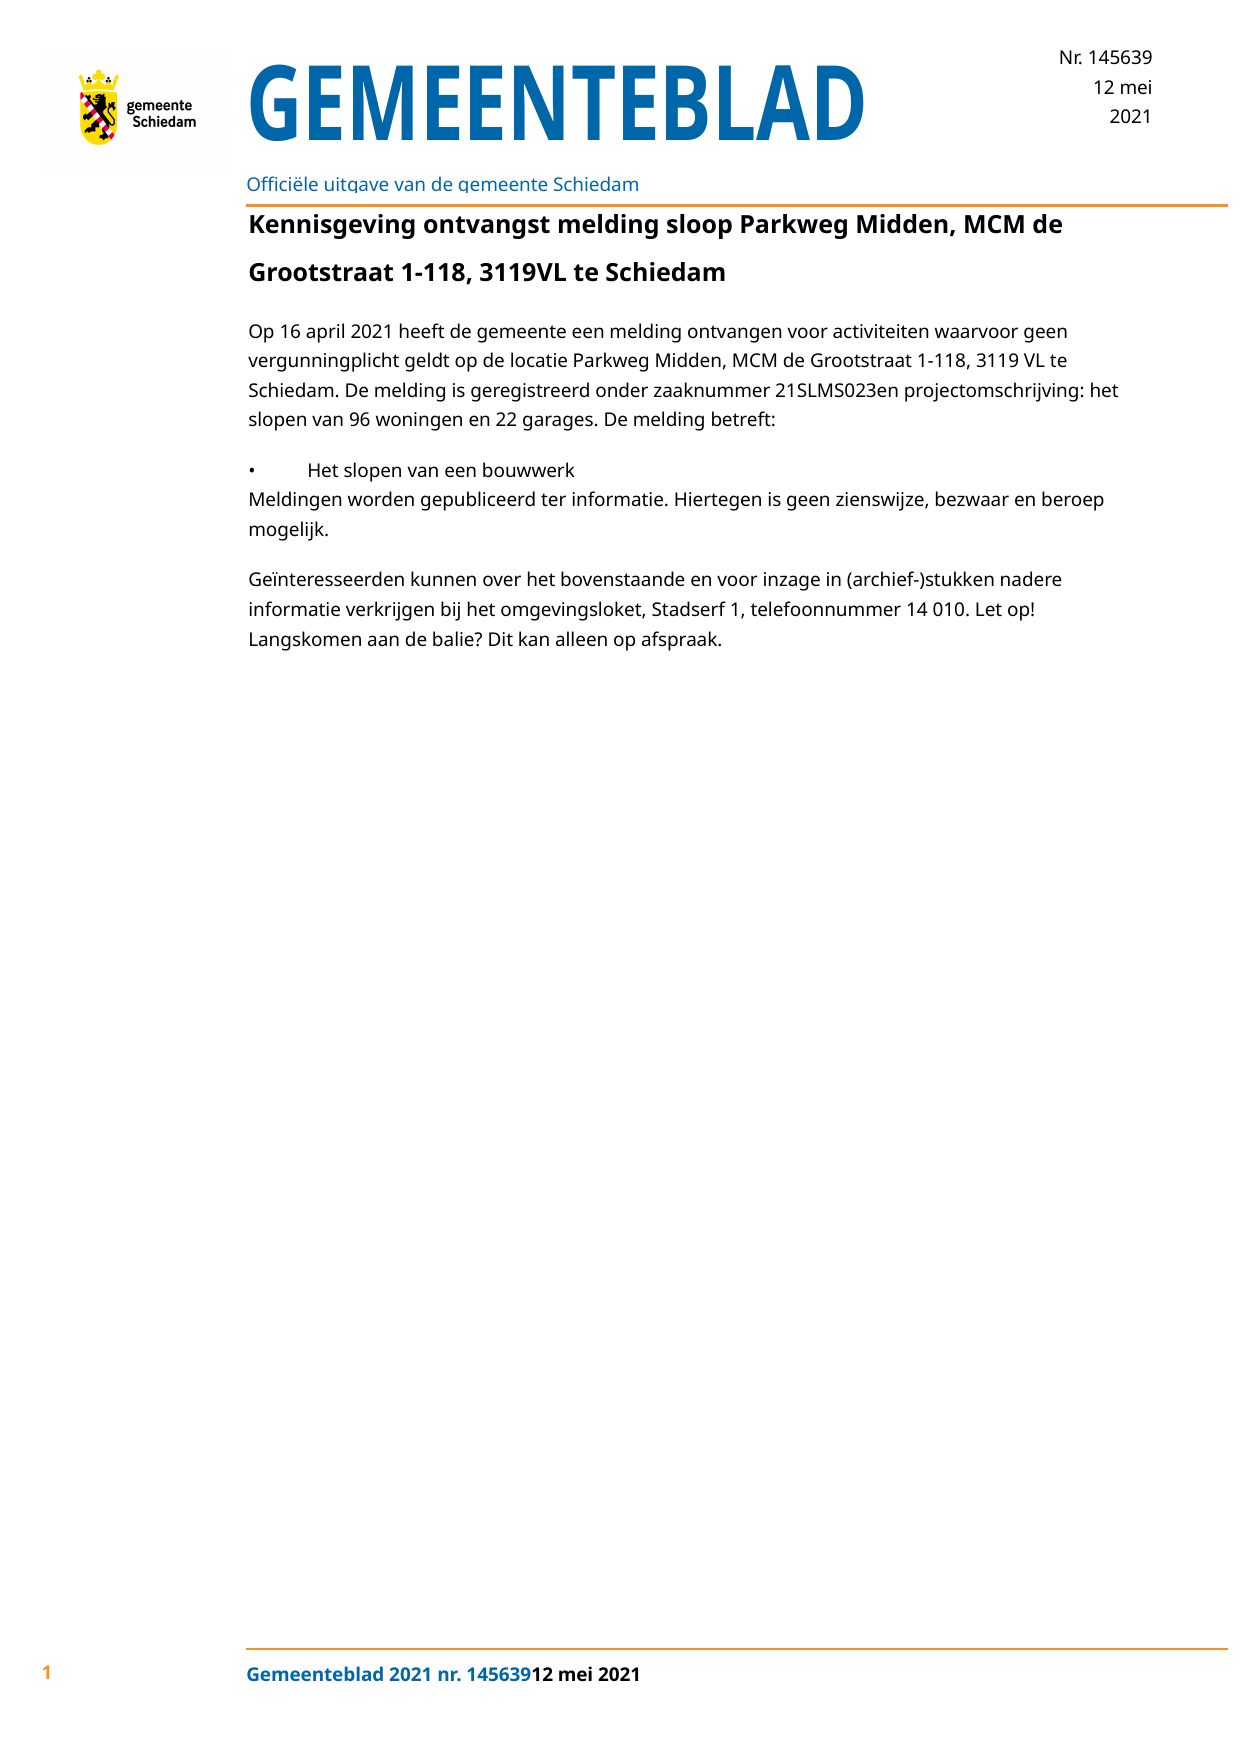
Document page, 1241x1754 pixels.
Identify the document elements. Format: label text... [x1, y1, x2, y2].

text Meldingen worden gepubliceerd ter informatie. Hiertegen is geen zienswijze, bezwaar en beroep mogelijk. [248, 487, 1152, 542]
text Geïnteresseerden kunnen over het bovenstaande en voor inzage in (archief-)stukken nadere informatie verkrijgen bij het omgevingsloket, Stadserf 1, telefoonnummer 14 010. Let op! Langskomen aan de balie? Dit kan alleen op afspraak. [248, 567, 1152, 652]
text Kennisgeving ontvangst melding sloop Parkweg Midden, MCM de Grootstraat 1-118, 3119VL te Schiedam [248, 207, 1152, 288]
list Het slopen van een bouwwerk [248, 457, 1152, 483]
picture [41, 47, 231, 172]
text Op 16 april 2021 heeft de gemeente een melding ontvangen voor activiteiten waarvoor geen vergunningplicht geldt op de locatie Parkweg Midden, MCM de Grootstraat 1-118, 3119 VL te Schiedam. De melding is geregistreerd onder zaaknummer 21SLMS023en projectomschrijving: het slopen van 96 woningen en 22 garages. De melding betreft: [248, 318, 1152, 432]
